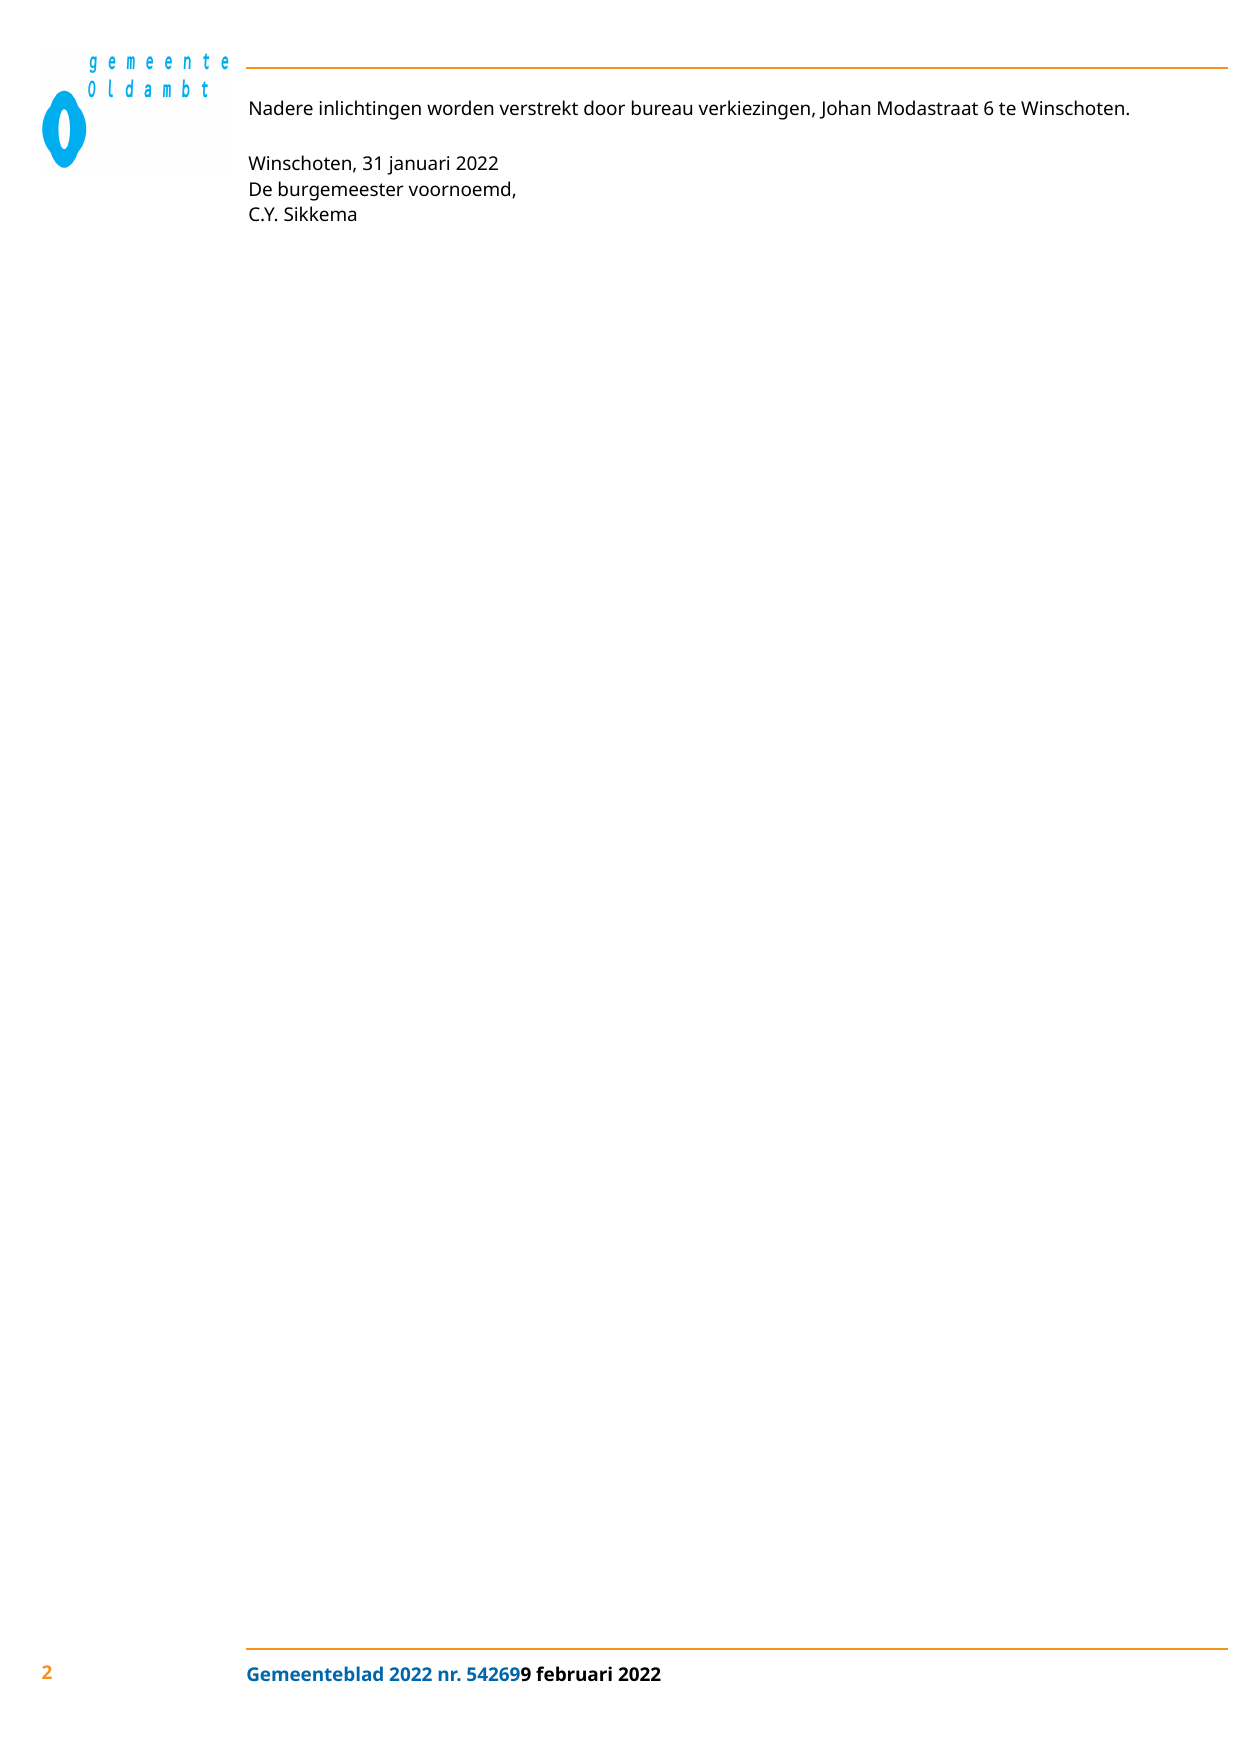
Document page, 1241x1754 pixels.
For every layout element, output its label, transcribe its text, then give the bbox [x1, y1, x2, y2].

picture [41, 47, 231, 172]
text De burgemeester voornoemd, [248, 176, 1152, 202]
text Nadere inlichtingen worden verstrekt door bureau verkiezingen, Johan Modastraat 6 te Winschoten. [248, 95, 1152, 121]
text Winschoten, 31 januari 2022 [248, 150, 1152, 176]
text C.Y. Sikkema [248, 202, 1152, 227]
